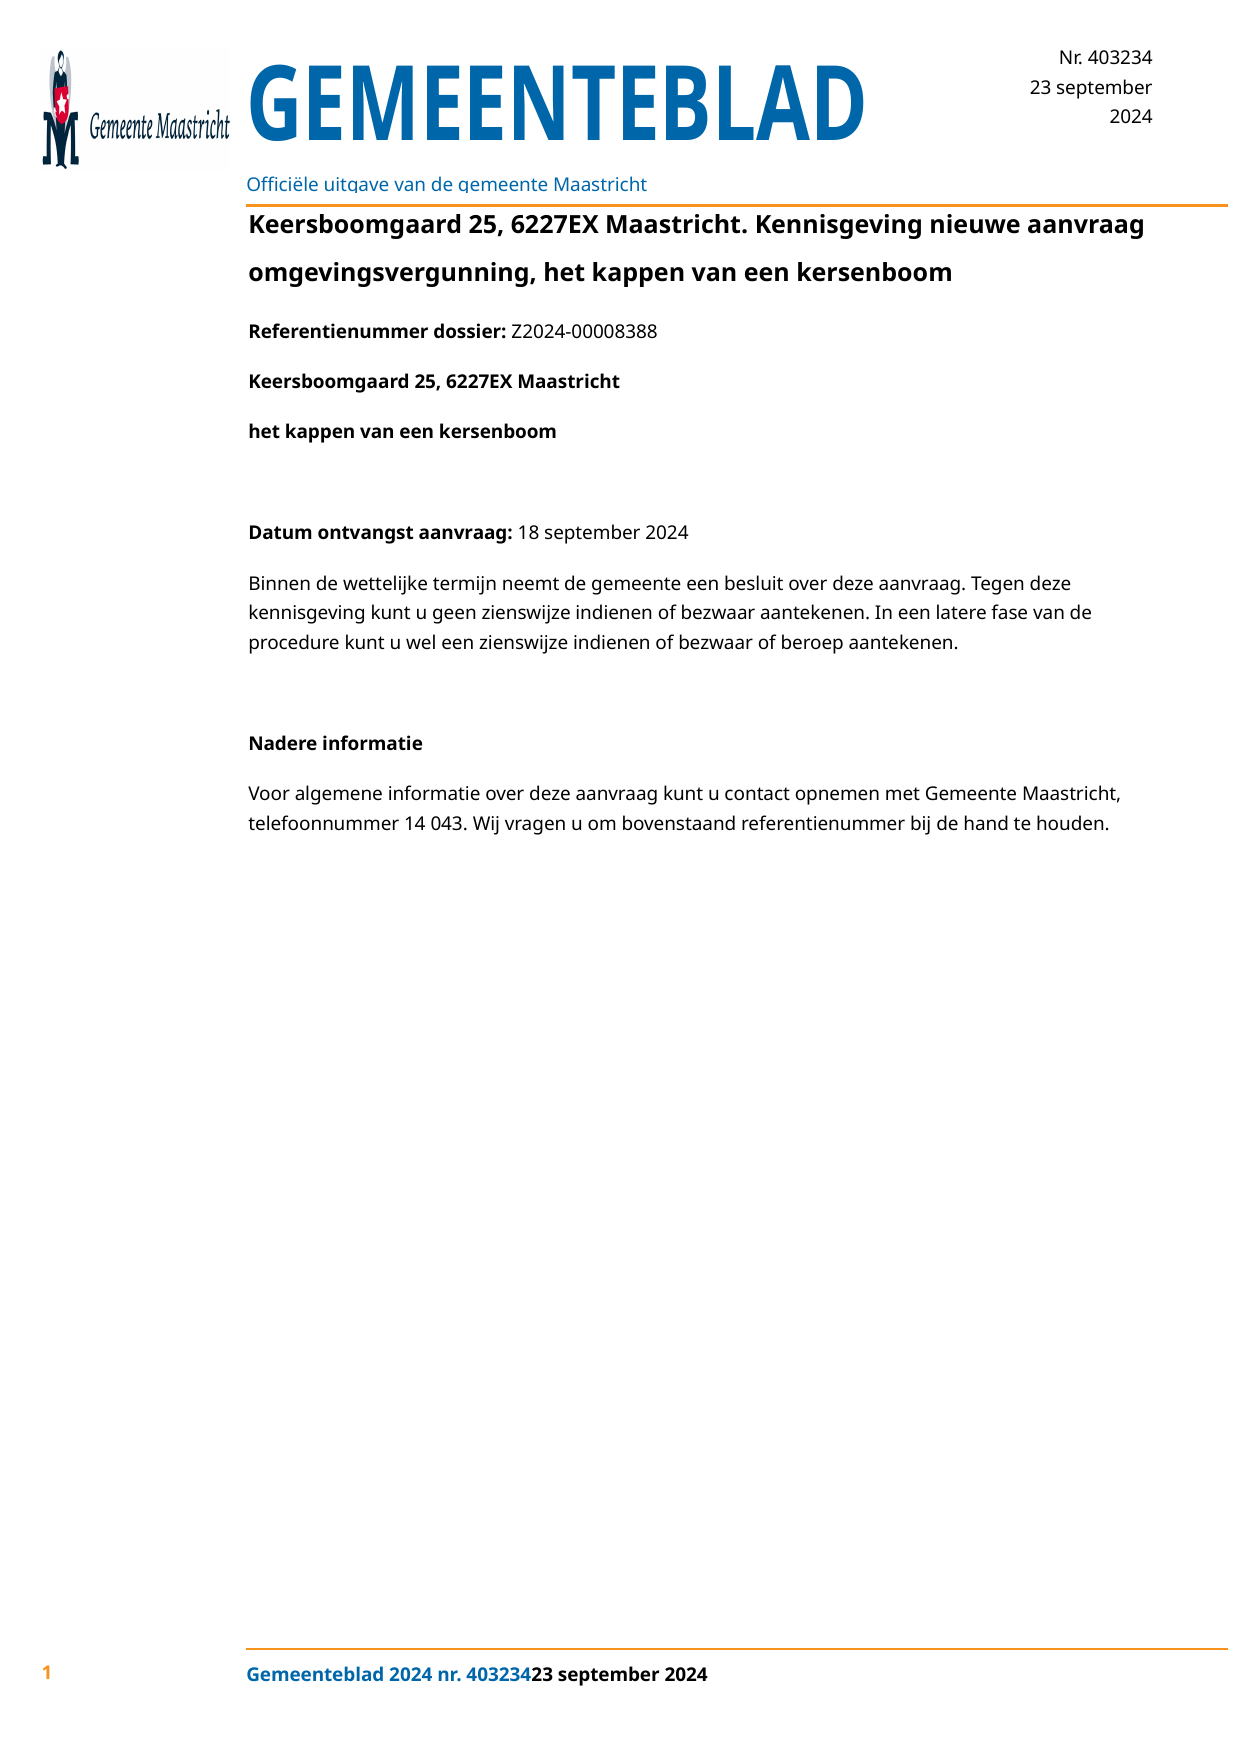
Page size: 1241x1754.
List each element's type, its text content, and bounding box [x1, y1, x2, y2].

text Binnen de wettelijke termijn neemt de gemeente een besluit over deze aanvraag. Tegen deze kennisgeving kunt u geen zienswijze indienen of bezwaar aantekenen. In een latere fase van de procedure kunt u wel een zienswijze indienen of bezwaar of beroep aantekenen. [248, 570, 1152, 655]
text Voor algemene informatie over deze aanvraag kunt u contact opnemen met Gemeente Maastricht, telefoonnummer 14 043. Wij vragen u om bovenstaand referentienummer bij de hand te houden. [248, 780, 1152, 836]
text het kappen van een kersenboom [248, 419, 1152, 444]
text Keersboomgaard 25, 6227EX Maastricht. Kennisgeving nieuwe aanvraag omgevingsvergunning, het kappen van een kersenboom [248, 207, 1152, 288]
text Datum ontvangst aanvraag: 18 september 2024 [248, 519, 1152, 545]
text Referentienummer dossier: Z2024-00008388 [248, 318, 1152, 344]
text Nadere informatie [248, 730, 1152, 756]
text Keersboomgaard 25, 6227EX Maastricht [248, 368, 1152, 394]
picture [41, 47, 231, 172]
